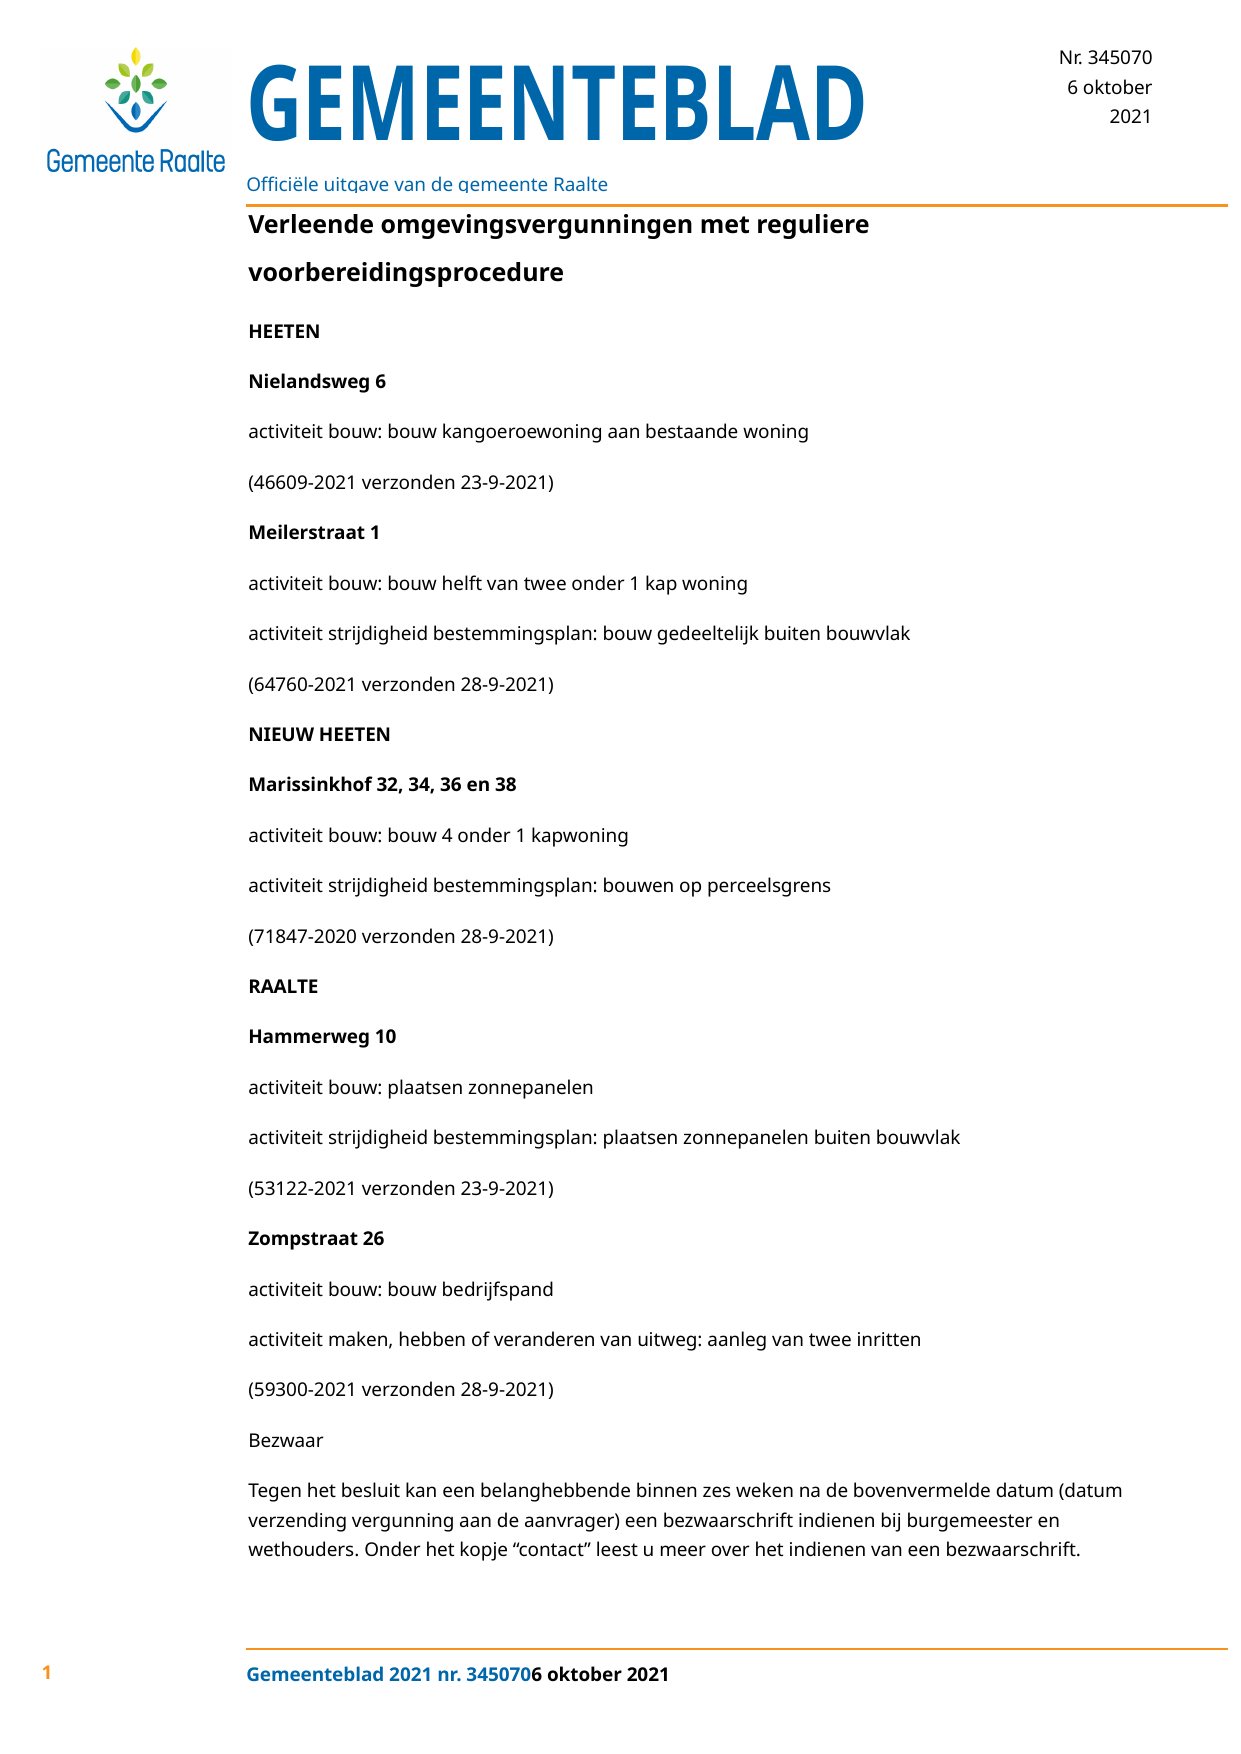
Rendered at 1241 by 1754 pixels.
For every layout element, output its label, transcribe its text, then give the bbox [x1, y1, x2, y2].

text activiteit bouw: bouw kangoeroewoning aan bestaande woning [248, 419, 1152, 444]
text activiteit strijdigheid bestemmingsplan: bouw gedeeltelijk buiten bouwvlak [248, 620, 1152, 646]
text (59300-2021 verzonden 28-9-2021) [248, 1377, 1152, 1402]
text Nielandsweg 6 [248, 368, 1152, 394]
text (71847-2020 verzonden 28-9-2021) [248, 923, 1152, 949]
text Bezwaar [248, 1427, 1152, 1453]
text activiteit maken, hebben of veranderen van uitweg: aanleg van twee inritten [248, 1326, 1152, 1352]
text (64760-2021 verzonden 28-9-2021) [248, 671, 1152, 697]
text NIEUW HEETEN [248, 721, 1152, 747]
text Tegen het besluit kan een belanghebbende binnen zes weken na de bovenvermelde datum (datum verzending vergunning aan de aanvrager) een bezwaarschrift indienen bij burgemeester en wethouders. Onder het kopje “contact” leest u meer over het indienen van een bezwaarschrift. [248, 1477, 1152, 1562]
text RAALTE [248, 973, 1152, 999]
text Verleende omgevingsvergunningen met reguliere voorbereidingsprocedure [248, 207, 1152, 288]
text HEETEN [248, 318, 1152, 344]
text activiteit bouw: bouw 4 onder 1 kapwoning [248, 822, 1152, 848]
text Hammerweg 10 [248, 1024, 1152, 1049]
picture [41, 47, 231, 172]
text activiteit strijdigheid bestemmingsplan: bouwen op perceelsgrens [248, 872, 1152, 898]
text activiteit bouw: bouw bedrijfspand [248, 1276, 1152, 1302]
text activiteit bouw: bouw helft van twee onder 1 kap woning [248, 570, 1152, 596]
text Zompstraat 26 [248, 1225, 1152, 1251]
text activiteit strijdigheid bestemmingsplan: plaatsen zonnepanelen buiten bouwvlak [248, 1124, 1152, 1150]
text activiteit bouw: plaatsen zonnepanelen [248, 1074, 1152, 1100]
text (53122-2021 verzonden 23-9-2021) [248, 1175, 1152, 1201]
text Meilerstraat 1 [248, 519, 1152, 545]
text (46609-2021 verzonden 23-9-2021) [248, 469, 1152, 495]
text Marissinkhof 32, 34, 36 en 38 [248, 772, 1152, 797]
